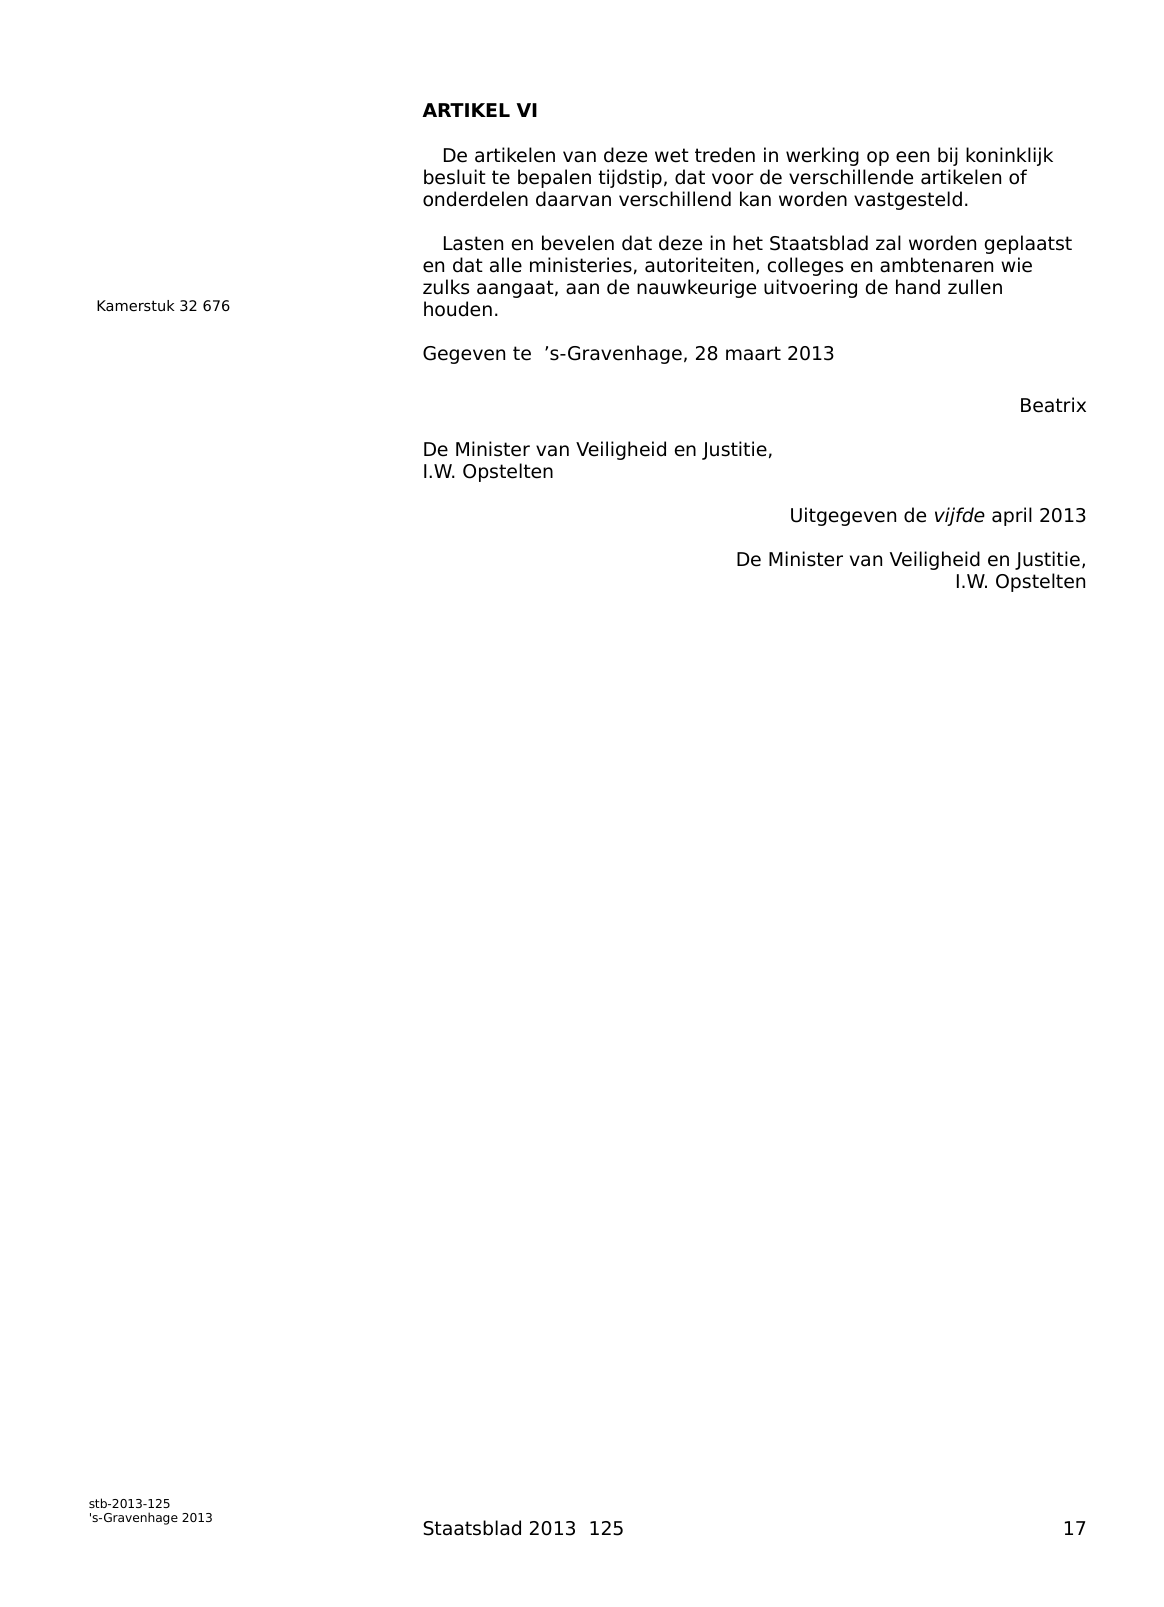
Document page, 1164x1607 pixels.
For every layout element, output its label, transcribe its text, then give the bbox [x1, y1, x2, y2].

text stb-2013-125 [88, 1497, 323, 1511]
text 's-Gravenhage 2013 [88, 1511, 323, 1525]
text De Minister van Veiligheid en Justitie, I.W. Opstelten [422, 439, 1087, 483]
text Uitgegeven de vijfde april 2013 [422, 505, 1087, 527]
text Gegeven te ’s-Gravenhage, 28 maart 2013 [422, 343, 1087, 365]
subtitle ARTIKEL VI [422, 100, 1087, 122]
text Lasten en bevelen dat deze in het Staatsblad zal worden geplaatst en dat alle ministeries, autoriteiten, colleges en ambtenaren wie zulks aangaat, aan de nauwkeurige uitvoering de hand zullen houden. [422, 233, 1087, 321]
text Kamerstuk 32 676 [77, 298, 396, 314]
text De Minister van Veiligheid en Justitie, I.W. Opstelten [422, 549, 1087, 593]
text De artikelen van deze wet treden in werking op een bij koninklijk besluit te bepalen tijdstip, dat voor de verschillende artikelen of onderdelen daarvan verschillend kan worden vastgesteld. [422, 144, 1087, 211]
text Beatrix [422, 395, 1087, 417]
